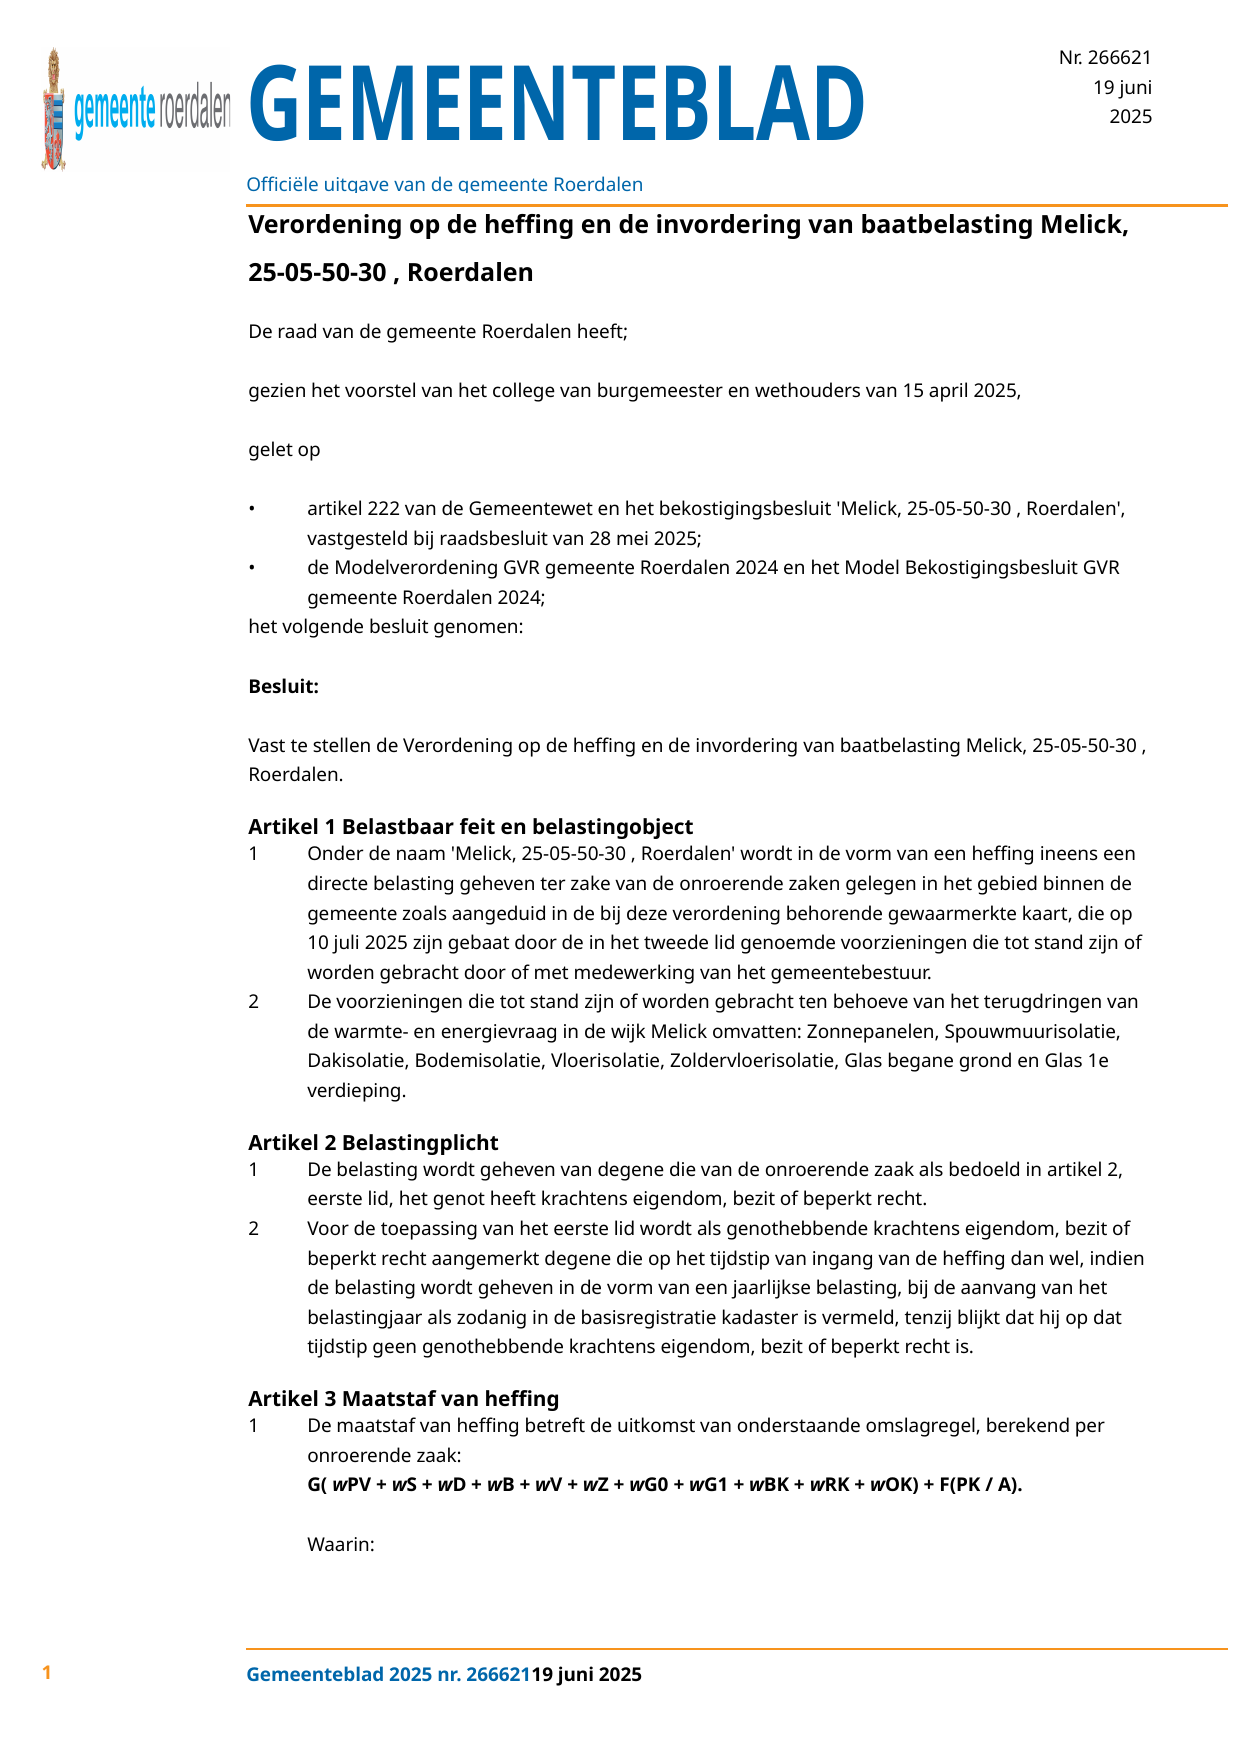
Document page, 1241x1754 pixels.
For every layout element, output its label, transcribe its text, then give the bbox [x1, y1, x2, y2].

text Besluit: [248, 673, 1152, 699]
text gelet op [248, 436, 1152, 462]
text Artikel 2 Belastingplicht [248, 1128, 1152, 1156]
text het volgende besluit genomen: [248, 614, 1152, 639]
text Vast te stellen de Verordening op de heffing en de invordering van baatbelasting Melick, 25-05-50-30 , Roerdalen. [248, 732, 1152, 787]
list G( wPV + wS + wD + wB + wV + wZ + wG0 + wG1 + wBK + wRK + wOK) + F(PK / A). [248, 1472, 1152, 1497]
text De raad van de gemeente Roerdalen heeft; [248, 318, 1152, 344]
list artikel 222 van de Gemeentewet en het bekostigingsbesluit 'Melick, 25-05-50-30 , Roerdalen', vastgesteld bij raadsbesluit van 28 mei 2025; [248, 495, 1152, 551]
text Verordening op de heffing en de invordering van baatbelasting Melick, 25-05-50-30 , Roerdalen [248, 207, 1152, 288]
list Waarin: [248, 1531, 1152, 1556]
list De belasting wordt geheven van degene die van de onroerende zaak als bedoeld in artikel 2, eerste lid, het genot heeft krachtens eigendom, bezit of beperkt recht. [248, 1156, 1152, 1211]
text Artikel 1 Belastbaar feit en belastingobject [248, 812, 1152, 841]
list de Modelverordening GVR gemeente Roerdalen 2024 en het Model Bekostigingsbesluit GVR gemeente Roerdalen 2024; [248, 554, 1152, 610]
text Artikel 3 Maatstaf van heffing [248, 1384, 1152, 1412]
text gezien het voorstel van het college van burgemeester en wethouders van 15 april 2025, [248, 377, 1152, 403]
picture [41, 47, 231, 172]
list De maatstaf van heffing betreft de uitkomst van onderstaande omslagregel, berekend per onroerende zaak: [248, 1412, 1152, 1468]
list Voor de toepassing van het eerste lid wordt als genothebbende krachtens eigendom, bezit of beperkt recht aangemerkt degene die op het tijdstip van ingang van de heffing dan wel, indien de belasting wordt geheven in de vorm van een jaarlijkse belasting, bij de aanvang van het belastingjaar als zodanig in de basisregistratie kadaster is vermeld, tenzij blijkt dat hij op dat tijdstip geen genothebbende krachtens eigendom, bezit of beperkt recht is. [248, 1215, 1152, 1359]
list Onder de naam 'Melick, 25-05-50-30 , Roerdalen' wordt in de vorm van een heffing ineens een directe belasting geheven ter zake van de onroerende zaken gelegen in het gebied binnen de gemeente zoals aangeduid in de bij deze verordening behorende gewaarmerkte kaart, die op 10 juli 2025 zijn gebaat door de in het tweede lid genoemde voorzieningen die tot stand zijn of worden gebracht door of met medewerking van het gemeentebestuur. [248, 841, 1152, 984]
list De voorzieningen die tot stand zijn of worden gebracht ten behoeve van het terugdringen van de warmte- en energievraag in de wijk Melick omvatten: Zonnepanelen, Spouwmuurisolatie, Dakisolatie, Bodemisolatie, Vloerisolatie, Zoldervloerisolatie, Glas begane grond en Glas 1e verdieping. [248, 988, 1152, 1103]
